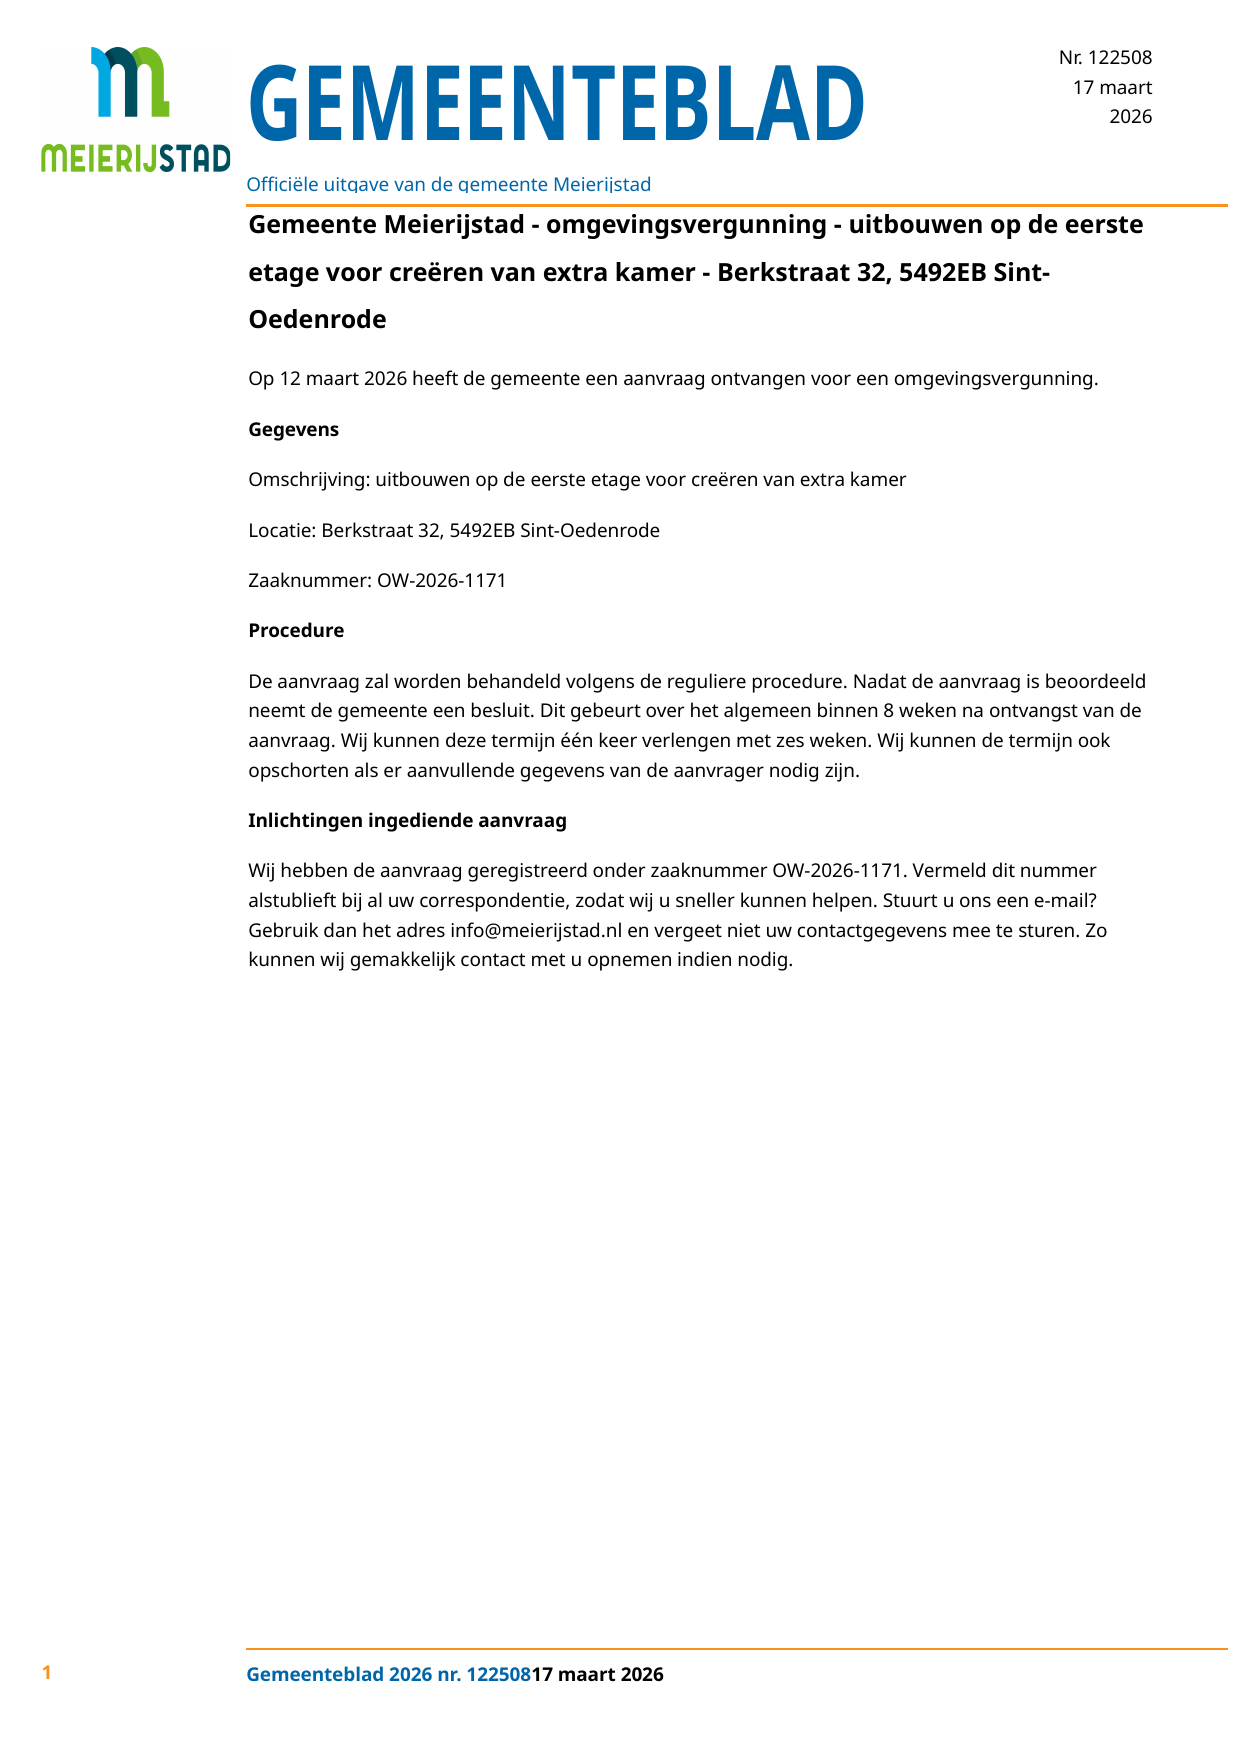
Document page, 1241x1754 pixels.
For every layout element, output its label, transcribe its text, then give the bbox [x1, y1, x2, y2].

text Locatie: Berkstraat 32, 5492EB Sint-Oedenrode [248, 517, 1152, 542]
text Omschrijving: uitbouwen op de eerste etage voor creëren van extra kamer [248, 466, 1152, 492]
text Gegevens [248, 416, 1152, 442]
text Gemeente Meierijstad - omgevingsvergunning - uitbouwen op de eerste etage voor creëren van extra kamer - Berkstraat 32, 5492EB Sint-Oedenrode [248, 207, 1152, 336]
text De aanvraag zal worden behandeld volgens de reguliere procedure. Nadat de aanvraag is beoordeeld neemt de gemeente een besluit. Dit gebeurt over het algemeen binnen 8 weken na ontvangst van de aanvraag. Wij kunnen deze termijn één keer verlengen met zes weken. Wij kunnen de termijn ook opschorten als er aanvullende gegevens van de aanvrager nodig zijn. [248, 668, 1152, 782]
text Inlichtingen ingediende aanvraag [248, 807, 1152, 833]
picture [41, 47, 231, 172]
text Op 12 maart 2026 heeft de gemeente een aanvraag ontvangen voor een omgevingsvergunning. [248, 366, 1152, 391]
text Zaaknummer: OW-2026-1171 [248, 567, 1152, 593]
text Wij hebben de aanvraag geregistreerd onder zaaknummer OW-2026-1171. Vermeld dit nummer alstublieft bij al uw correspondentie, zodat wij u sneller kunnen helpen. Stuurt u ons een e-mail? Gebruik dan het adres info@meierijstad.nl en vergeet niet uw contactgegevens mee te sturen. Zo kunnen wij gemakkelijk contact met u opnemen indien nodig. [248, 858, 1152, 972]
text Procedure [248, 618, 1152, 643]
